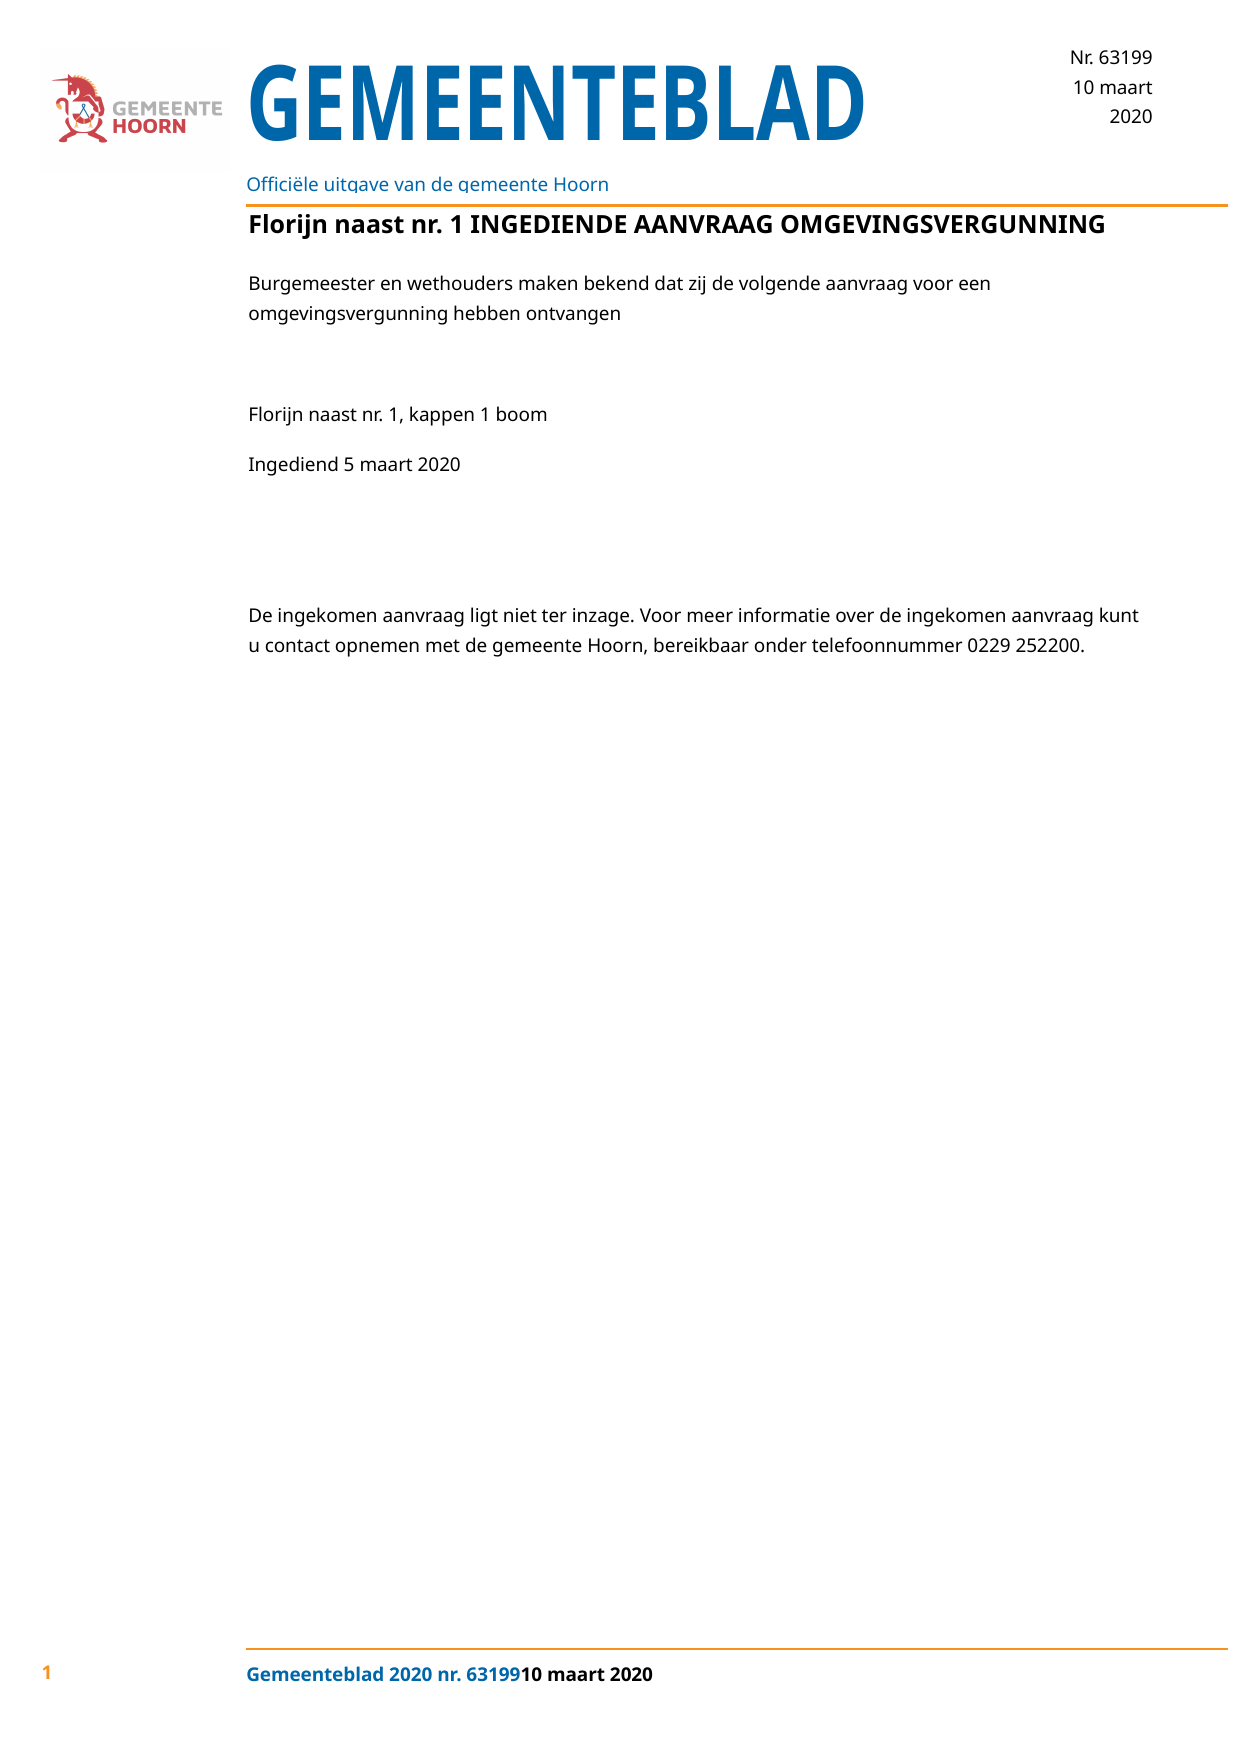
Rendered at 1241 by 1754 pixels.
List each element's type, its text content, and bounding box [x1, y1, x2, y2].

text Ingediend 5 maart 2020 [248, 451, 1152, 477]
text De ingekomen aanvraag ligt niet ter inzage. Voor meer informatie over de ingekomen aanvraag kunt u contact opnemen met de gemeente Hoorn, bereikbaar onder telefoonnummer 0229 252200. [248, 602, 1152, 658]
text Florijn naast nr. 1, kappen 1 boom [248, 401, 1152, 426]
text Florijn naast nr. 1 INGEDIENDE AANVRAAG OMGEVINGSVERGUNNING [248, 207, 1152, 241]
picture [41, 47, 231, 172]
text Burgemeester en wethouders maken bekend dat zij de volgende aanvraag voor een omgevingsvergunning hebben ontvangen [248, 270, 1152, 326]
